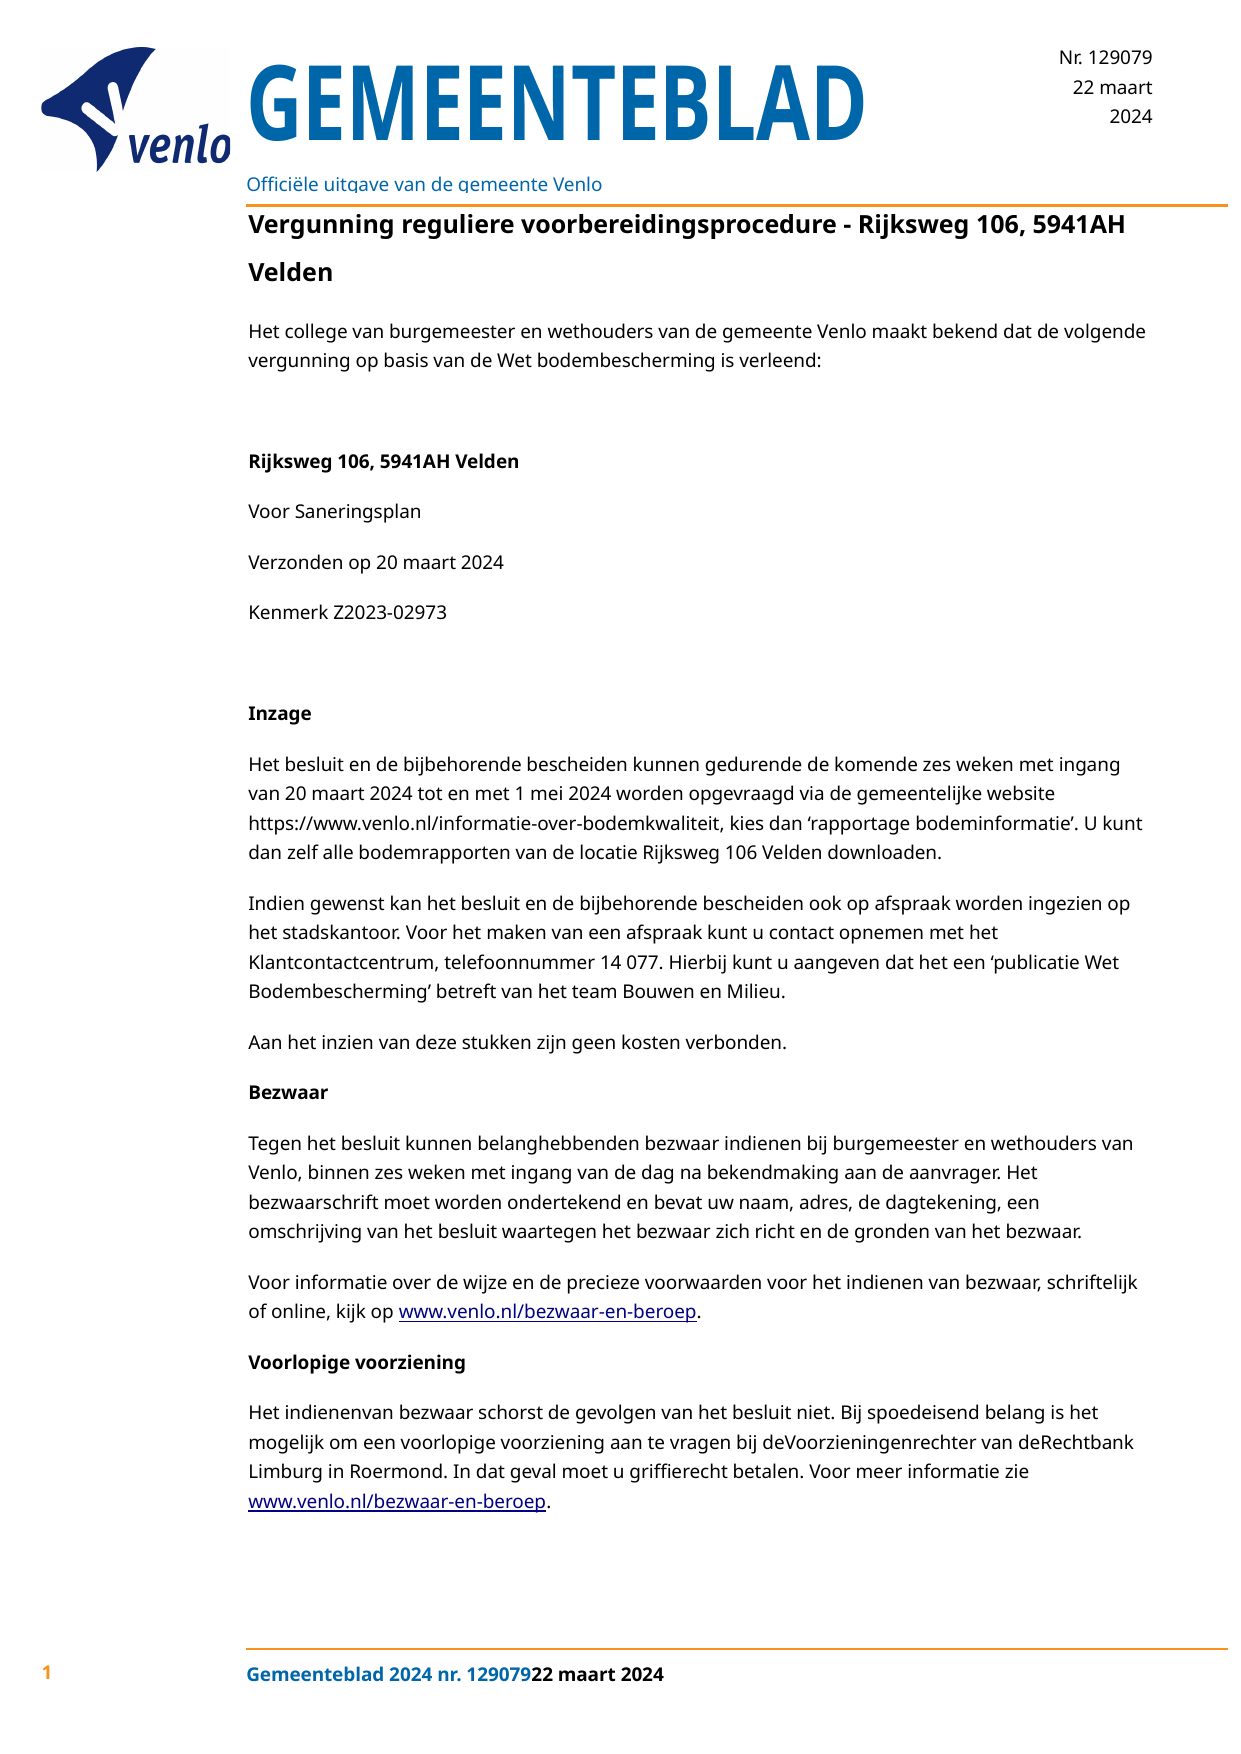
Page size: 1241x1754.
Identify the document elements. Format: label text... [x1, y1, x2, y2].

text Inzage [248, 700, 1152, 726]
text Kenmerk Z2023-02973 [248, 599, 1152, 625]
text Het indienenvan bezwaar schorst de gevolgen van het besluit niet. Bij spoedeisend belang is het mogelijk om een voorlopige voorziening aan te vragen bij deVoorzieningenrechter van deRechtbank Limburg in Roermond. In dat geval moet u griffierecht betalen. Voor meer informatie zie www.venlo.nl/bezwaar-en-beroep. [248, 1399, 1152, 1514]
text Vergunning reguliere voorbereidingsprocedure - Rijksweg 106, 5941AH Velden [248, 207, 1152, 288]
text Voor informatie over de wijze en de precieze voorwaarden voor het indienen van bezwaar, schriftelijk of online, kijk op www.venlo.nl/bezwaar-en-beroep. [248, 1269, 1152, 1324]
text Het college van burgemeester en wethouders van de gemeente Venlo maakt bekend dat de volgende vergunning op basis van de Wet bodembescherming is verleend: [248, 318, 1152, 373]
text Aan het inzien van deze stukken zijn geen kosten verbonden. [248, 1029, 1152, 1055]
text Voorlopige voorziening [248, 1349, 1152, 1375]
text Tegen het besluit kunnen belanghebbenden bezwaar indienen bij burgemeester en wethouders van Venlo, binnen zes weken met ingang van de dag na bekendmaking aan de aanvrager. Het bezwaarschrift moet worden ondertekend en bevat uw naam, adres, de dagtekening, een omschrijving van het besluit waartegen het bezwaar zich richt en de gronden van het bezwaar. [248, 1130, 1152, 1244]
text Rijksweg 106, 5941AH Velden [248, 448, 1152, 474]
text Verzonden op 20 maart 2024 [248, 549, 1152, 575]
text Het besluit en de bijbehorende bescheiden kunnen gedurende de komende zes weken met ingang van 20 maart 2024 tot en met 1 mei 2024 worden opgevraagd via de gemeentelijke website https://www.venlo.nl/informatie-over-bodemkwaliteit, kies dan ‘rapportage bodeminformatie’. U kunt dan zelf alle bodemrapporten van de locatie Rijksweg 106 Velden downloaden. [248, 751, 1152, 865]
text Indien gewenst kan het besluit en de bijbehorende bescheiden ook op afspraak worden ingezien op het stadskantoor. Voor het maken van een afspraak kunt u contact opnemen met het Klantcontactcentrum, telefoonnummer 14 077. Hierbij kunt u aangeven dat het een ‘publicatie Wet Bodembescherming’ betreft van het team Bouwen en Milieu. [248, 890, 1152, 1004]
text Voor Saneringsplan [248, 499, 1152, 524]
picture [41, 47, 231, 172]
text Bezwaar [248, 1079, 1152, 1105]
